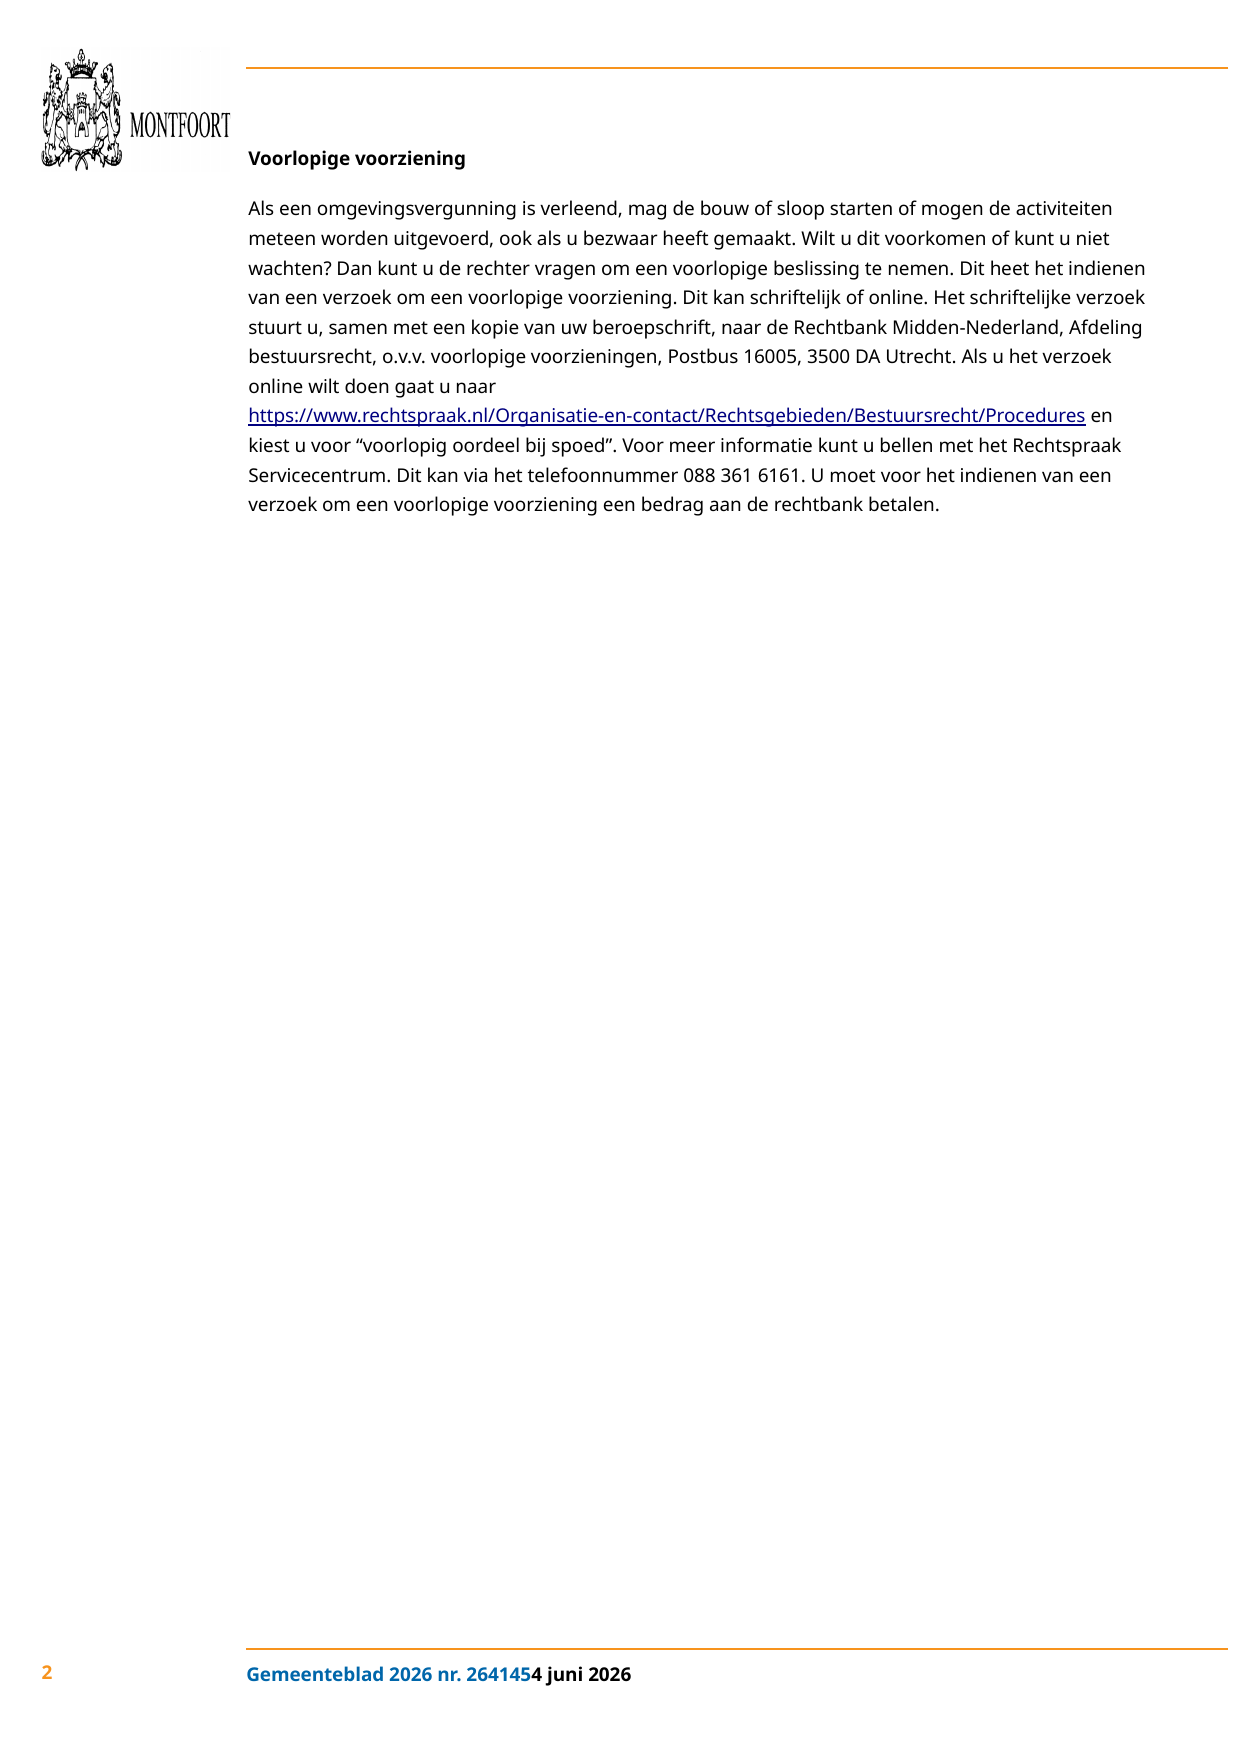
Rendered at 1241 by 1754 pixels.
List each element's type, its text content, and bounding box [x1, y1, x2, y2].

text Voorlopige voorziening [248, 145, 1152, 171]
picture [41, 47, 231, 172]
text Als een omgevingsvergunning is verleend, mag de bouw of sloop starten of mogen de activiteiten meteen worden uitgevoerd, ook als u bezwaar heeft gemaakt. Wilt u dit voorkomen of kunt u niet wachten? Dan kunt u de rechter vragen om een voorlopige beslissing te nemen. Dit heet het indienen van een verzoek om een voorlopige voorziening. Dit kan schriftelijk of online. Het schriftelijke verzoek stuurt u, samen met een kopie van uw beroepschrift, naar de Rechtbank Midden-Nederland, Afdeling bestuursrecht, o.v.v. voorlopige voorzieningen, Postbus 16005, 3500 DA Utrecht. Als u het verzoek online wilt doen gaat u naar https://www.rechtspraak.nl/Organisatie-en-contact/Rechtsgebieden/Bestuursrecht/Procedures en kiest u voor “voorlopig oordeel bij spoed”. Voor meer informatie kunt u bellen met het Rechtspraak Servicecentrum. Dit kan via het telefoonnummer 088 361 6161. U moet voor het indienen van een verzoek om een voorlopige voorziening een bedrag aan de rechtbank betalen. [248, 196, 1152, 517]
